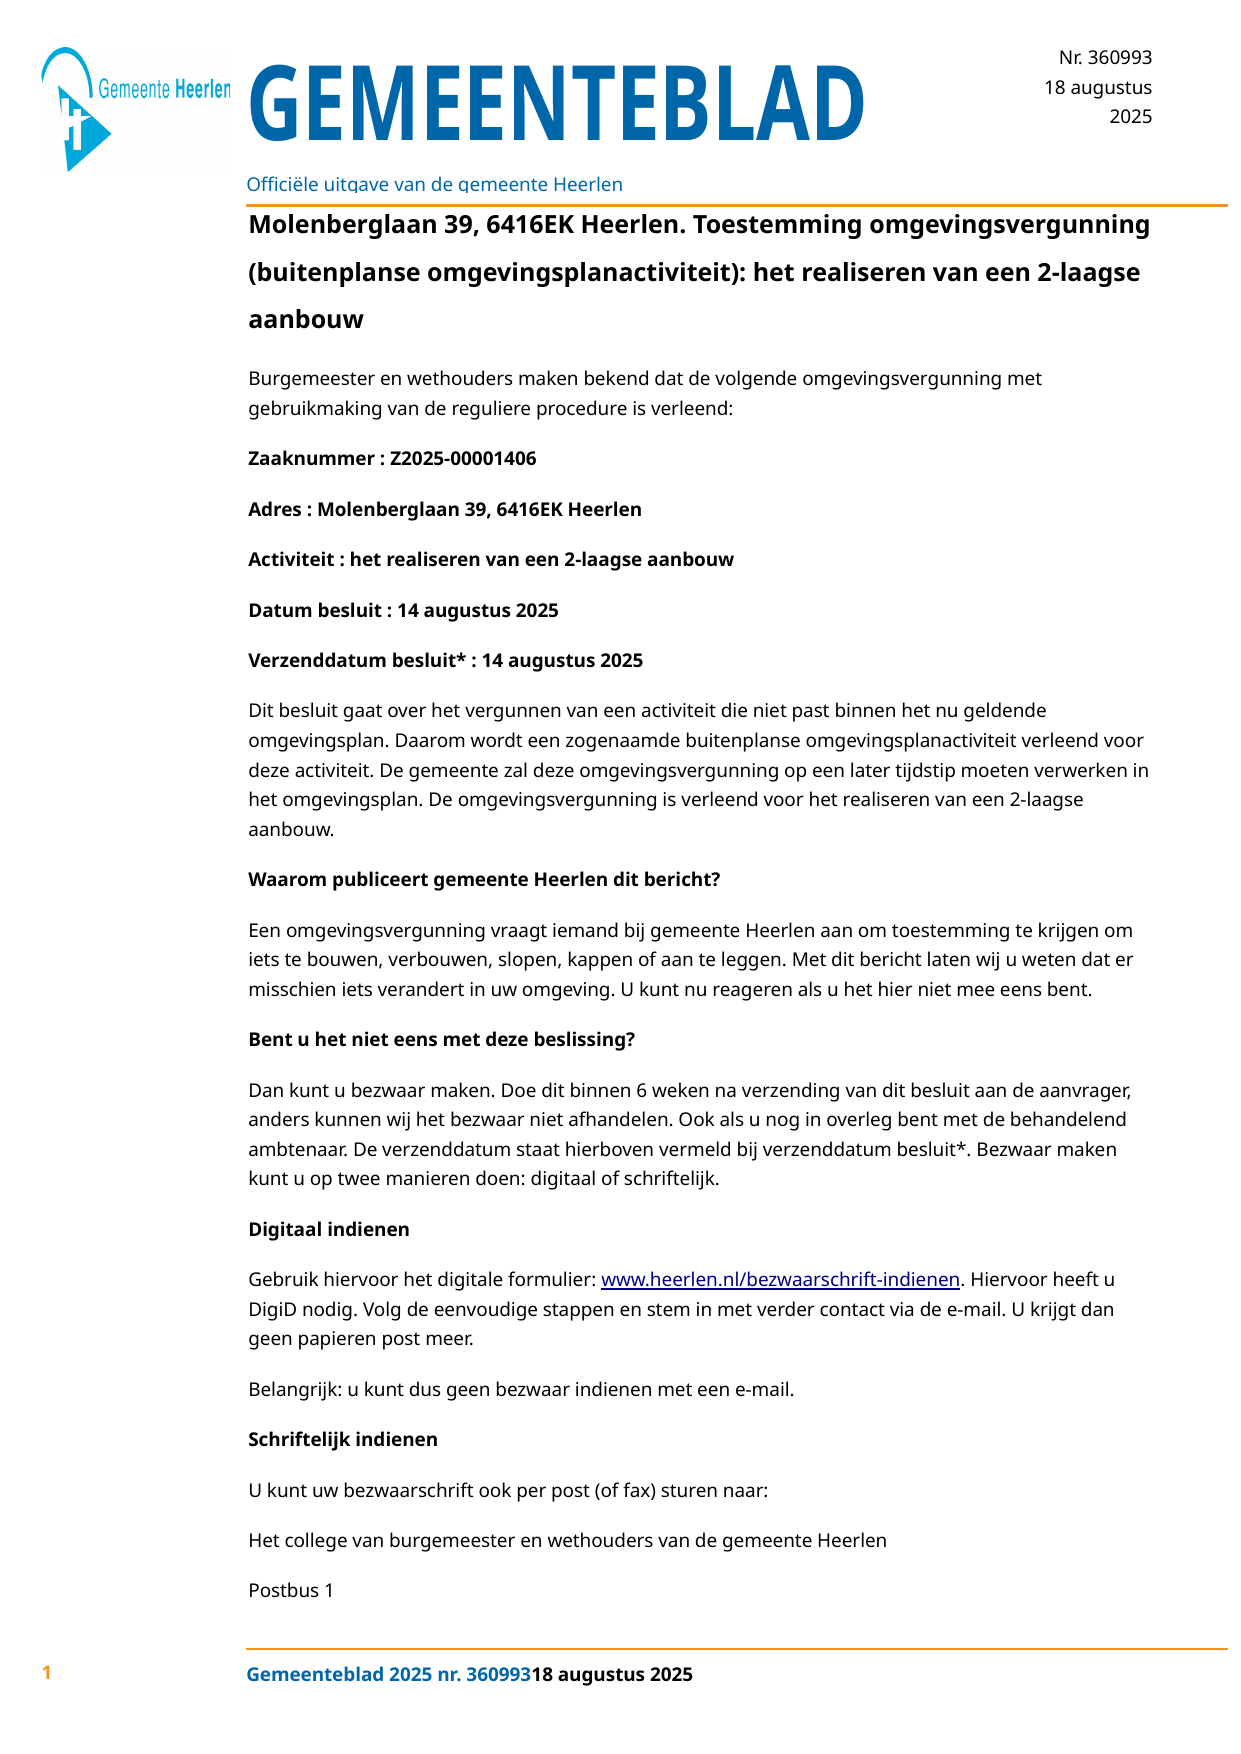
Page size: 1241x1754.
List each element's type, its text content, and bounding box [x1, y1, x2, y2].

text Activiteit : het realiseren van een 2-laagse aanbouw [248, 546, 1152, 572]
text Datum besluit : 14 augustus 2025 [248, 597, 1152, 622]
text U kunt uw bezwaarschrift ook per post (of fax) sturen naar: [248, 1477, 1152, 1502]
text Gebruik hiervoor het digitale formulier: www.heerlen.nl/bezwaarschrift-indienen. Hiervoor heeft u DigiD nodig. Volg de eenvoudige stappen en stem in met verder contact via de e-mail. U krijgt dan geen papieren post meer. [248, 1266, 1152, 1351]
text Schriftelijk indienen [248, 1426, 1152, 1452]
text Waarom publiceert gemeente Heerlen dit bericht? [248, 866, 1152, 892]
text Bent u het niet eens met deze beslissing? [248, 1026, 1152, 1052]
text Een omgevingsvergunning vraagt iemand bij gemeente Heerlen aan om toestemming te krijgen om iets te bouwen, verbouwen, slopen, kappen of aan te leggen. Met dit bericht laten wij u weten dat er misschien iets verandert in uw omgeving. U kunt nu reageren als u het hier niet mee eens bent. [248, 917, 1152, 1002]
text Digitaal indienen [248, 1216, 1152, 1242]
picture [41, 47, 231, 172]
text Burgemeester en wethouders maken bekend dat de volgende omgevingsvergunning met gebruikmaking van de reguliere procedure is verleend: [248, 366, 1152, 421]
text Belangrijk: u kunt dus geen bezwaar indienen met een e-mail. [248, 1376, 1152, 1402]
text Dit besluit gaat over het vergunnen van een activiteit die niet past binnen het nu geldende omgevingsplan. Daarom wordt een zogenaamde buitenplanse omgevingsplanactiviteit verleend voor deze activiteit. De gemeente zal deze omgevingsvergunning op een later tijdstip moeten verwerken in het omgevingsplan. De omgevingsvergunning is verleend voor het realiseren van een 2-laagse aanbouw. [248, 698, 1152, 842]
picture [41, 47, 59, 70]
text Het college van burgemeester en wethouders van de gemeente Heerlen [248, 1527, 1152, 1553]
text Molenberglaan 39, 6416EK Heerlen. Toestemming omgevingsvergunning (buitenplanse omgevingsplanactiviteit): het realiseren van een 2-laagse aanbouw [248, 207, 1152, 336]
text Verzenddatum besluit* : 14 augustus 2025 [248, 647, 1152, 673]
text Dan kunt u bezwaar maken. Doe dit binnen 6 weken na verzending van dit besluit aan de aanvrager, anders kunnen wij het bezwaar niet afhandelen. Ook als u nog in overleg bent met de behandelend ambtenaar. De verzenddatum staat hierboven vermeld bij verzenddatum besluit*. Bezwaar maken kunt u op twee manieren doen: digitaal of schriftelijk. [248, 1077, 1152, 1191]
text Adres : Molenberglaan 39, 6416EK Heerlen [248, 496, 1152, 522]
text Zaaknummer : Z2025-00001406 [248, 446, 1152, 471]
text Postbus 1 [248, 1578, 1152, 1603]
